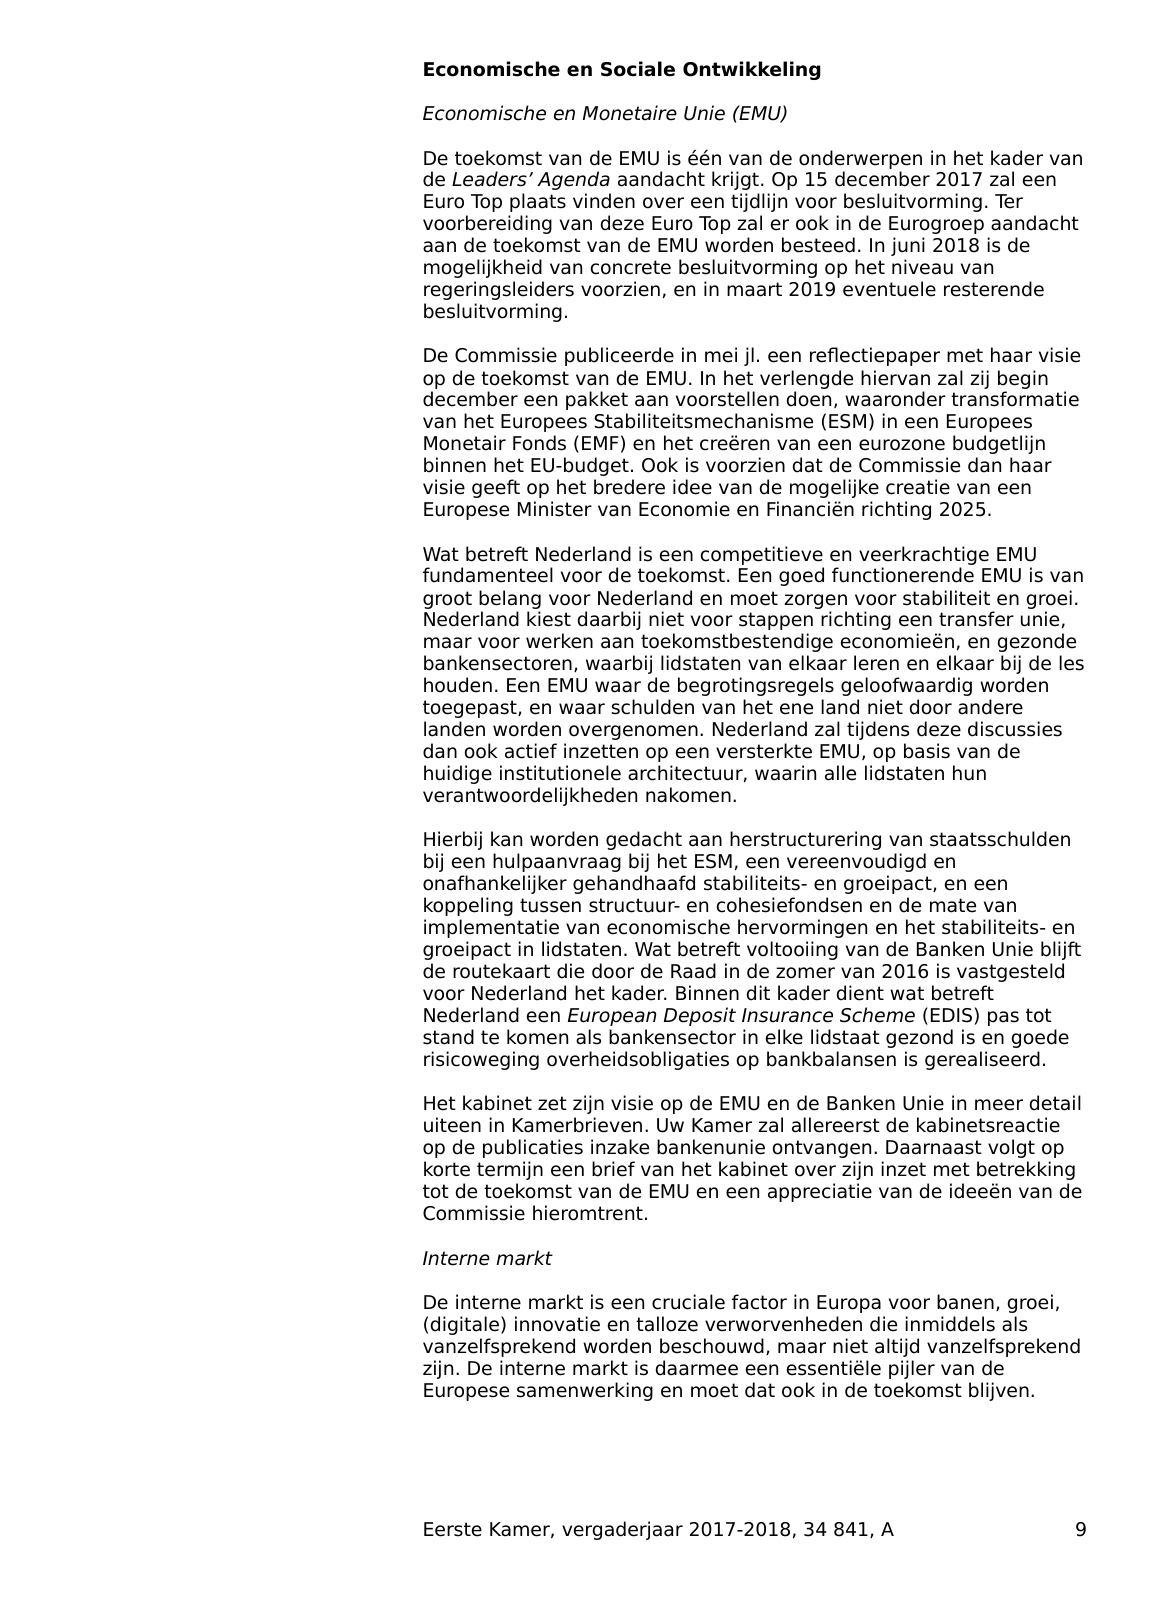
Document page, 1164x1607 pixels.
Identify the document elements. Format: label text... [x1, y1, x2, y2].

text Wat betreft Nederland is een competitieve en veerkrachtige EMU fundamenteel voor de toekomst. Een goed functionerende EMU is van groot belang voor Nederland en moet zorgen voor stabiliteit en groei. Nederland kiest daarbij niet voor stappen richting een transfer unie, maar voor werken aan toekomstbestendige economieën, en gezonde bankensectoren, waarbij lidstaten van elkaar leren en elkaar bij de les houden. Een EMU waar de begrotingsregels geloofwaardig worden toegepast, en waar schulden van het ene land niet door andere landen worden overgenomen. Nederland zal tijdens deze discussies dan ook actief inzetten op een versterkte EMU, op basis van de huidige institutionele architectuur, waarin alle lidstaten hun verantwoordelijkheden nakomen. [422, 543, 1087, 807]
text Het kabinet zet zijn visie op de EMU en de Banken Unie in meer detail uiteen in Kamerbrieven. Uw Kamer zal allereerst de kabinetsreactie op de publicaties inzake bankenunie ontvangen. Daarnaast volgt op korte termijn een brief van het kabinet over zijn inzet met betrekking tot de toekomst van de EMU en een appreciatie van de ideeën van de Commissie hieromtrent. [422, 1093, 1087, 1225]
text De interne markt is een cruciale factor in Europa voor banen, groei, (digitale) innovatie en talloze verworvenheden die inmiddels als vanzelfsprekend worden beschouwd, maar niet altijd vanzelfsprekend zijn. De interne markt is daarmee een essentiële pijler van de Europese samenwerking en moet dat ook in de toekomst blijven. [422, 1292, 1087, 1401]
subtitle Economische en Monetaire Unie (EMU) [422, 103, 1087, 125]
text De toekomst van de EMU is één van de onderwerpen in het kader van de Leaders’ Agenda aandacht krijgt. Op 15 december 2017 zal een Euro Top plaats vinden over een tijdlijn voor besluitvorming. Ter voorbereiding van deze Euro Top zal er ook in de Eurogroep aandacht aan de toekomst van de EMU worden besteed. In juni 2018 is de mogelijkheid van concrete besluitvorming op het niveau van regeringsleiders voorzien, en in maart 2019 eventuele resterende besluitvorming. [422, 147, 1087, 323]
text Hierbij kan worden gedacht aan herstructurering van staatsschulden bij een hulpaanvraag bij het ESM, een vereenvoudigd en onafhankelijker gehandhaafd stabiliteits- en groeipact, en een koppeling tussen structuur- en cohesiefondsen en de mate van implementatie van economische hervormingen en het stabiliteits- en groeipact in lidstaten. Wat betreft voltooiing van de Banken Unie blijft de routekaart die door de Raad in de zomer van 2016 is vastgesteld voor Nederland het kader. Binnen dit kader dient wat betreft Nederland een European Deposit Insurance Scheme (EDIS) pas tot stand te komen als bankensector in elke lidstaat gezond is en goede risicoweging overheidsobligaties op bankbalansen is gerealiseerd. [422, 829, 1087, 1071]
subtitle Interne markt [422, 1247, 1087, 1269]
subtitle Economische en Sociale Ontwikkeling [422, 59, 1087, 81]
text De Commissie publiceerde in mei jl. een reflectiepaper met haar visie op de toekomst van de EMU. In het verlengde hiervan zal zij begin december een pakket aan voorstellen doen, waaronder transformatie van het Europees Stabiliteitsmechanisme (ESM) in een Europees Monetair Fonds (EMF) en het creëren van een eurozone budgetlijn binnen het EU-budget. Ook is voorzien dat de Commissie dan haar visie geeft op het bredere idee van de mogelijke creatie van een Europese Minister van Economie en Financiën richting 2025. [422, 345, 1087, 521]
